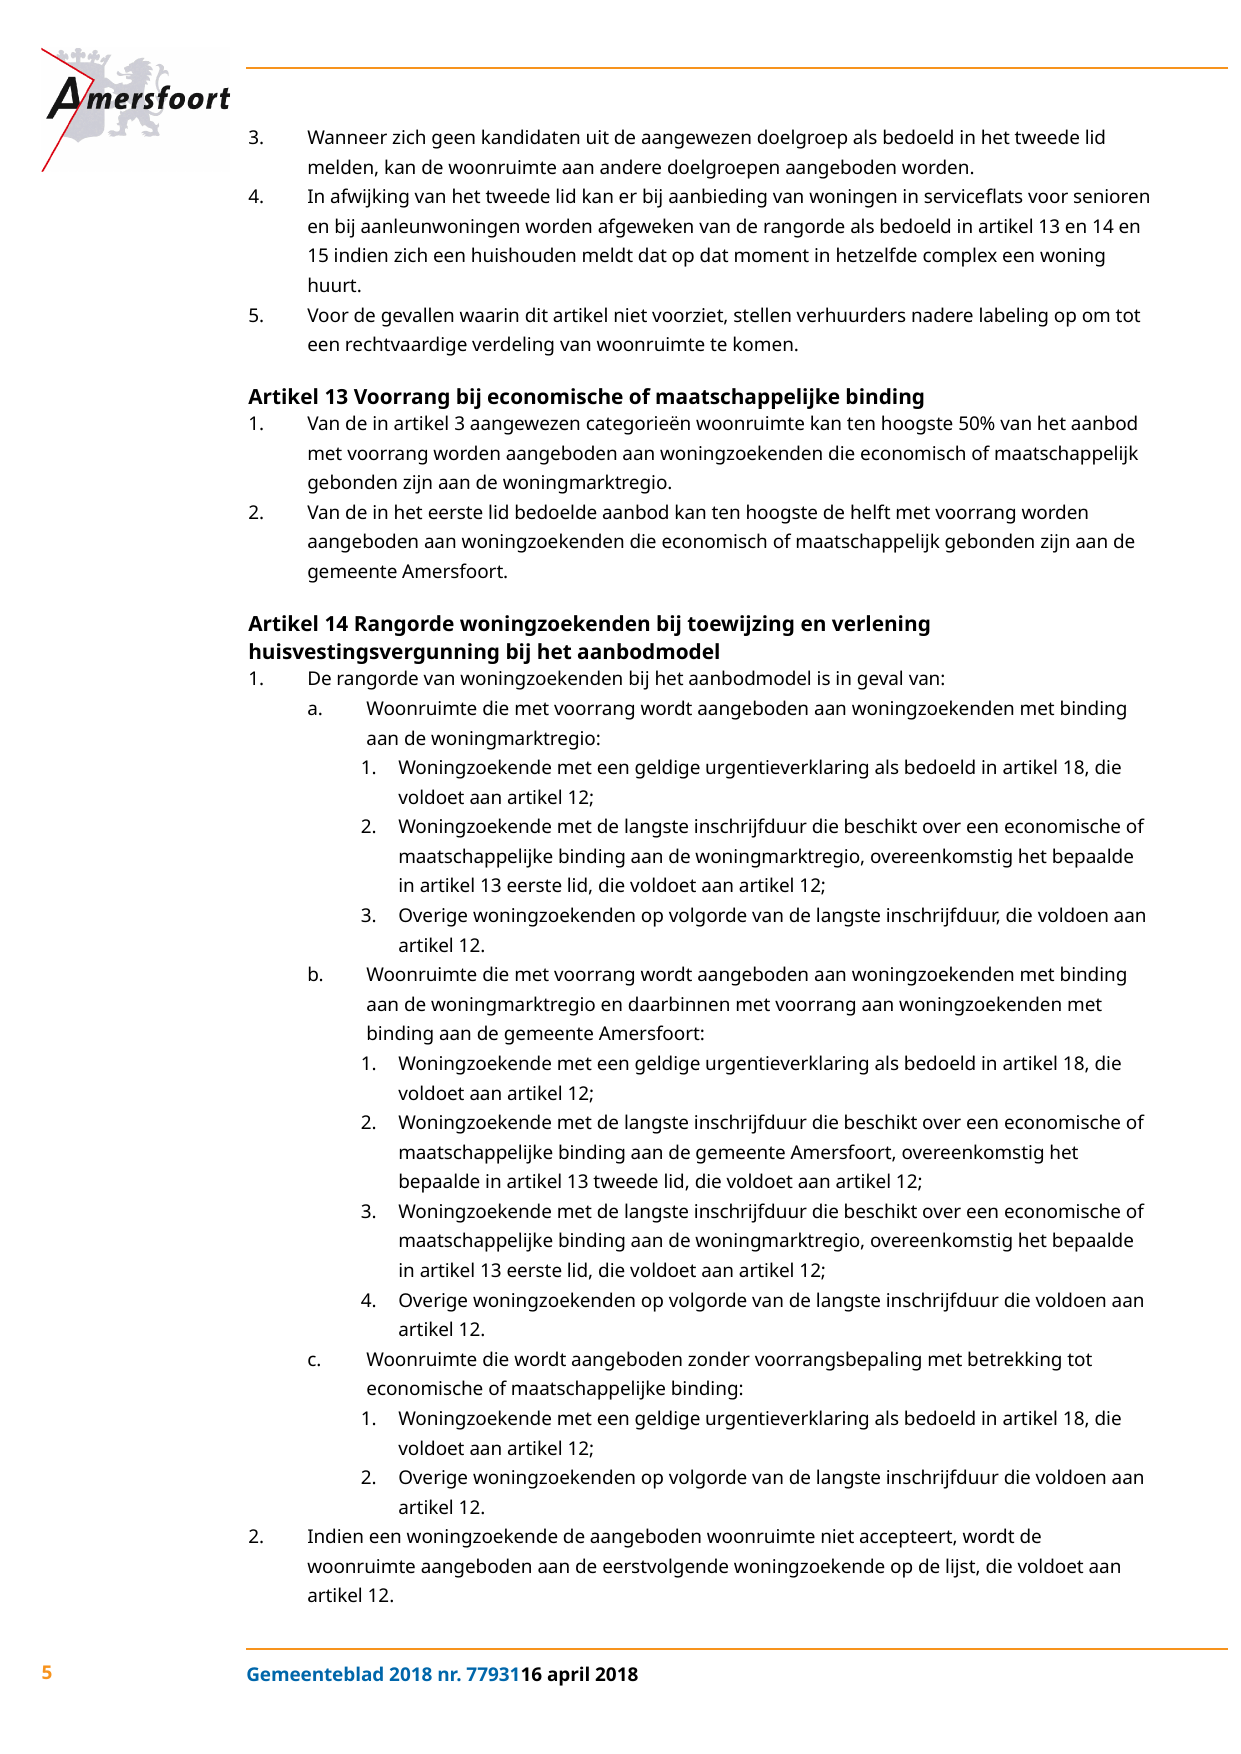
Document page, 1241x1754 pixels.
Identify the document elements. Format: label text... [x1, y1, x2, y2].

list Woonruimte die wordt aangeboden zonder voorrangsbepaling met betrekking tot economische of maatschappelijke binding: [307, 1346, 1152, 1401]
list In afwijking van het tweede lid kan er bij aanbieding van woningen in serviceflats voor senioren en bij aanleunwoningen worden afgeweken van de rangorde als bedoeld in artikel 13 en 14 en 15 indien zich een huishouden meldt dat op dat moment in hetzelfde complex een woning huurt. [248, 183, 1152, 298]
list Van de in artikel 3 aangewezen categorieën woonruimte kan ten hoogste 50% van het aanbod met voorrang worden aangeboden aan woningzoekenden die economisch of maatschappelijk gebonden zijn aan de woningmarktregio. [248, 410, 1152, 495]
list Woningzoekende met een geldige urgentieverklaring als bedoeld in artikel 18, die voldoet aan artikel 12; [361, 1050, 1152, 1105]
text Artikel 13 Voorrang bij economische of maatschappelijke binding [248, 382, 1152, 410]
list Wanneer zich geen kandidaten uit de aangewezen doelgroep als bedoeld in het tweede lid melden, kan de woonruimte aan andere doelgroepen aangeboden worden. [248, 124, 1152, 180]
list Woonruimte die met voorrang wordt aangeboden aan woningzoekenden met binding aan de woningmarktregio en daarbinnen met voorrang aan woningzoekenden met binding aan de gemeente Amersfoort: [307, 961, 1152, 1046]
list Woningzoekende met de langste inschrijfduur die beschikt over een economische of maatschappelijke binding aan de woningmarktregio, overeenkomstig het bepaalde in artikel 13 eerste lid, die voldoet aan artikel 12; [361, 1198, 1152, 1283]
list Van de in het eerste lid bedoelde aanbod kan ten hoogste de helft met voorrang worden aangeboden aan woningzoekenden die economisch of maatschappelijk gebonden zijn aan de gemeente Amersfoort. [248, 499, 1152, 584]
list Voor de gevallen waarin dit artikel niet voorziet, stellen verhuurders nadere labeling op om tot een rechtvaardige verdeling van woonruimte te komen. [248, 302, 1152, 357]
list Overige woningzoekenden op volgorde van de langste inschrijfduur die voldoen aan artikel 12. [361, 1287, 1152, 1342]
list De rangorde van woningzoekenden bij het aanbodmodel is in geval van: [248, 666, 1152, 691]
text Artikel 14 Rangorde woningzoekenden bij toewijzing en verlening huisvestingsvergunning bij het aanbodmodel [248, 609, 1152, 666]
list Woningzoekende met de langste inschrijfduur die beschikt over een economische of maatschappelijke binding aan de gemeente Amersfoort, overeenkomstig het bepaalde in artikel 13 tweede lid, die voldoet aan artikel 12; [361, 1109, 1152, 1194]
list Woningzoekende met een geldige urgentieverklaring als bedoeld in artikel 18, die voldoet aan artikel 12; [361, 754, 1152, 809]
list Overige woningzoekenden op volgorde van de langste inschrijfduur die voldoen aan artikel 12. [361, 1464, 1152, 1519]
list Overige woningzoekenden op volgorde van de langste inschrijfduur, die voldoen aan artikel 12. [361, 902, 1152, 957]
list Woningzoekende met de langste inschrijfduur die beschikt over een economische of maatschappelijke binding aan de woningmarktregio, overeenkomstig het bepaalde in artikel 13 eerste lid, die voldoet aan artikel 12; [361, 813, 1152, 898]
list Woningzoekende met een geldige urgentieverklaring als bedoeld in artikel 18, die voldoet aan artikel 12; [361, 1405, 1152, 1460]
list Woonruimte die met voorrang wordt aangeboden aan woningzoekenden met binding aan de woningmarktregio: [307, 695, 1152, 750]
list Indien een woningzoekende de aangeboden woonruimte niet accepteert, wordt de woonruimte aangeboden aan de eerstvolgende woningzoekende op de lijst, die voldoet aan artikel 12. [248, 1523, 1152, 1608]
picture [41, 47, 231, 172]
